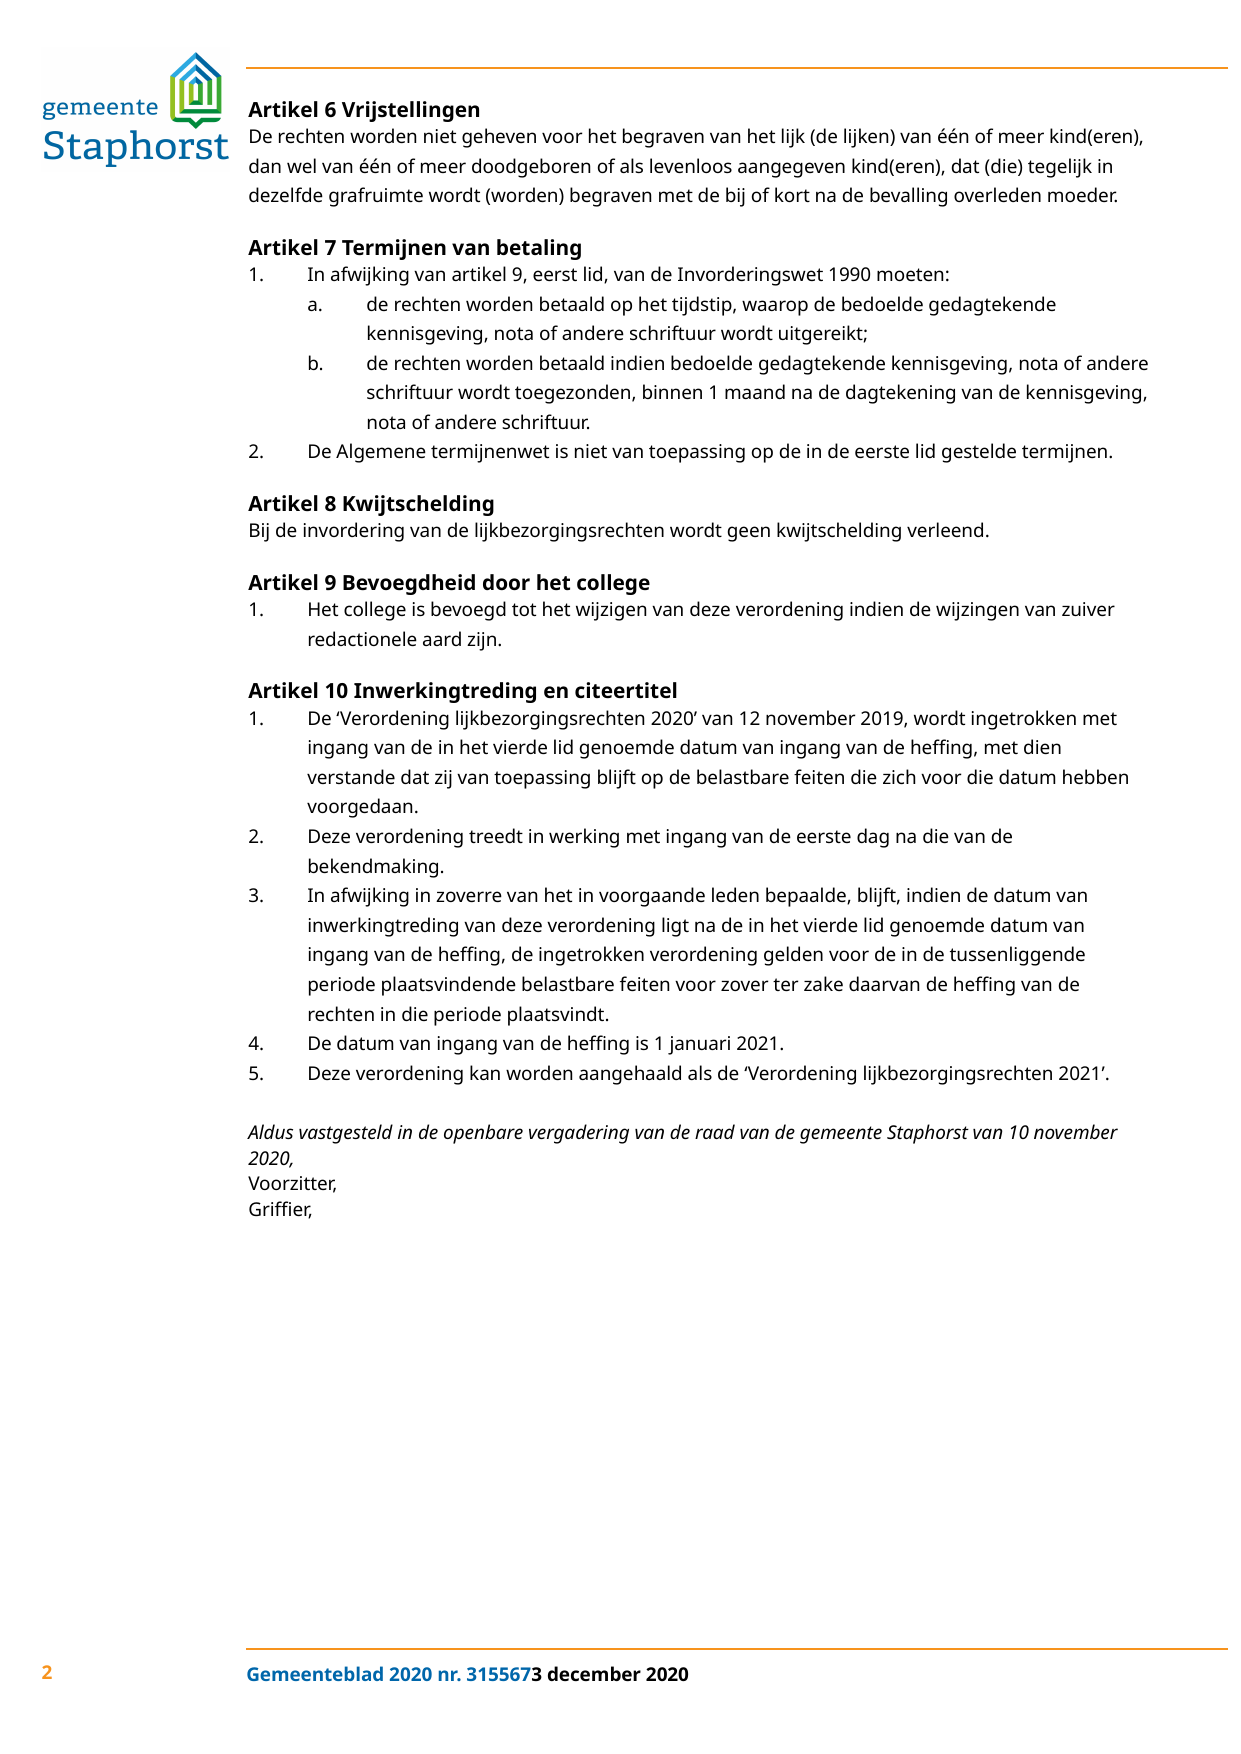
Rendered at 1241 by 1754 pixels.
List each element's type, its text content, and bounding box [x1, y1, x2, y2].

text Artikel 8 Kwijtschelding [248, 489, 1152, 518]
text De rechten worden niet geheven voor het begraven van het lijk (de lijken) van één of meer kind(eren), dan wel van één of meer doodgeboren of als levenloos aangegeven kind(eren), dat (die) tegelijk in dezelfde grafruimte wordt (worden) begraven met de bij of kort na de bevalling overleden moeder. [248, 123, 1152, 208]
list In afwijking van artikel 9, eerst lid, van de Invorderingswet 1990 moeten: [248, 261, 1152, 287]
text Voorzitter, [248, 1171, 1152, 1196]
text Artikel 6 Vrijstellingen [248, 95, 1152, 123]
list de rechten worden betaald indien bedoelde gedagtekende kennisgeving, nota of andere schriftuur wordt toegezonden, binnen 1 maand na de dagtekening van de kennisgeving, nota of andere schriftuur. [307, 350, 1152, 435]
list Deze verordening kan worden aangehaald als de ‘Verordening lijkbezorgingsrechten 2021’. [248, 1060, 1152, 1086]
list Het college is bevoegd tot het wijzigen van deze verordening indien de wijzingen van zuiver redactionele aard zijn. [248, 596, 1152, 652]
text Artikel 9 Bevoegdheid door het college [248, 568, 1152, 596]
list De Algemene termijnenwet is niet van toepassing op de in de eerste lid gestelde termijnen. [248, 439, 1152, 464]
list De datum van ingang van de heffing is 1 januari 2021. [248, 1030, 1152, 1056]
list de rechten worden betaald op het tijdstip, waarop de bedoelde gedagtekende kennisgeving, nota of andere schriftuur wordt uitgereikt; [307, 291, 1152, 346]
text Artikel 10 Inwerkingtreding en citeertitel [248, 676, 1152, 705]
text Bij de invordering van de lijkbezorgingsrechten wordt geen kwijtschelding verleend. [248, 518, 1152, 543]
list Deze verordening treedt in werking met ingang van de eerste dag na die van de bekendmaking. [248, 823, 1152, 878]
list De ‘Verordening lijkbezorgingsrechten 2020’ van 12 november 2019, wordt ingetrokken met ingang van de in het vierde lid genoemde datum van ingang van de heffing, met dien verstande dat zij van toepassing blijft op de belastbare feiten die zich voor die datum hebben voorgedaan. [248, 705, 1152, 819]
picture [41, 47, 231, 172]
text Aldus vastgesteld in de openbare vergadering van de raad van de gemeente Staphorst van 10 november 2020, [248, 1119, 1152, 1171]
list In afwijking in zoverre van het in voorgaande leden bepaalde, blijft, indien de datum van inwerkingtreding van deze verordening ligt na de in het vierde lid genoemde datum van ingang van de heffing, de ingetrokken verordening gelden voor de in de tussenliggende periode plaatsvindende belastbare feiten voor zover ter zake daarvan de heffing van de rechten in die periode plaatsvindt. [248, 882, 1152, 1026]
text Griffier, [248, 1196, 1152, 1222]
text Artikel 7 Termijnen van betaling [248, 233, 1152, 261]
